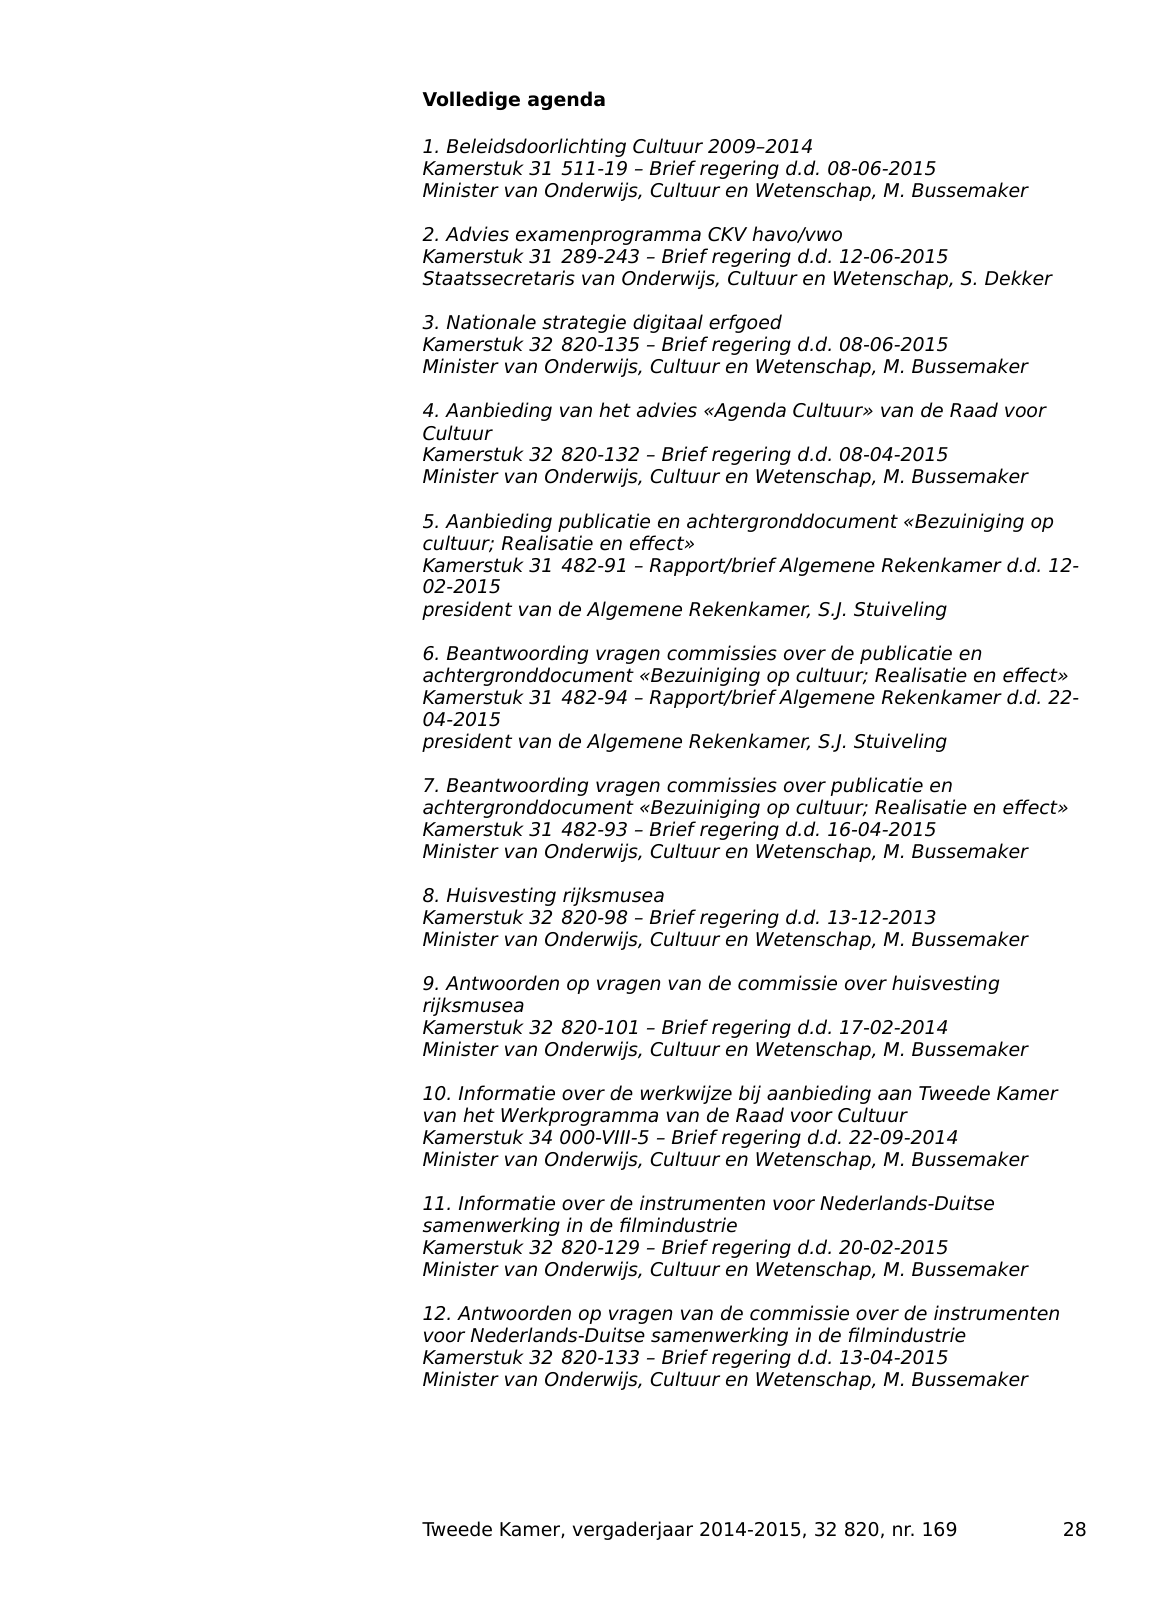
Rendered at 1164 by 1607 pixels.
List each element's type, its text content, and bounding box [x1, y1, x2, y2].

text Minister van Onderwijs, Cultuur en Wetenschap, M. Bussemaker [422, 1259, 1087, 1281]
text Minister van Onderwijs, Cultuur en Wetenschap, M. Bussemaker [422, 1369, 1087, 1391]
text Kamerstuk 31 482-93 – Brief regering d.d. 16-04-2015 [422, 819, 1087, 841]
text president van de Algemene Rekenkamer, S.J. Stuiveling [422, 731, 1087, 752]
text Kamerstuk 31 482-94 – Rapport/brief Algemene Rekenkamer d.d. 22-04-2015 [422, 687, 1087, 731]
text 3. Nationale strategie digitaal erfgoed [422, 312, 1087, 334]
text 4. Aanbieding van het advies «Agenda Cultuur» van de Raad voor Cultuur [422, 400, 1087, 444]
text Staatssecretaris van Onderwijs, Cultuur en Wetenschap, S. Dekker [422, 268, 1087, 290]
text Kamerstuk 34 000-VIII-5 – Brief regering d.d. 22-09-2014 [422, 1127, 1087, 1149]
text 1. Beleidsdoorlichting Cultuur 2009–2014 [422, 136, 1087, 158]
text 6. Beantwoording vragen commissies over de publicatie en achtergronddocument «Bezuiniging op cultuur; Realisatie en effect» [422, 643, 1087, 687]
text Kamerstuk 32 820-133 – Brief regering d.d. 13-04-2015 [422, 1347, 1087, 1369]
text Kamerstuk 32 820-129 – Brief regering d.d. 20-02-2015 [422, 1237, 1087, 1259]
text Kamerstuk 32 820-98 – Brief regering d.d. 13-12-2013 [422, 907, 1087, 929]
text 7. Beantwoording vragen commissies over publicatie en achtergronddocument «Bezuiniging op cultuur; Realisatie en effect» [422, 775, 1087, 819]
text 5. Aanbieding publicatie en achtergronddocument «Bezuiniging op cultuur; Realisatie en effect» [422, 511, 1087, 554]
text Minister van Onderwijs, Cultuur en Wetenschap, M. Bussemaker [422, 356, 1087, 378]
text 2. Advies examenprogramma CKV havo/vwo [422, 224, 1087, 246]
subtitle Volledige agenda [422, 89, 1087, 111]
text Minister van Onderwijs, Cultuur en Wetenschap, M. Bussemaker [422, 1149, 1087, 1171]
text Kamerstuk 32 820-132 – Brief regering d.d. 08-04-2015 [422, 444, 1087, 466]
text 8. Huisvesting rijksmusea [422, 885, 1087, 907]
text 9. Antwoorden op vragen van de commissie over huisvesting rijksmusea [422, 973, 1087, 1017]
text 11. Informatie over de instrumenten voor Nederlands-Duitse samenwerking in de filmindustrie [422, 1193, 1087, 1237]
text Minister van Onderwijs, Cultuur en Wetenschap, M. Bussemaker [422, 180, 1087, 202]
text Kamerstuk 31 482-91 – Rapport/brief Algemene Rekenkamer d.d. 12-02-2015 [422, 554, 1087, 598]
text Kamerstuk 32 820-135 – Brief regering d.d. 08-06-2015 [422, 334, 1087, 356]
text Minister van Onderwijs, Cultuur en Wetenschap, M. Bussemaker [422, 1039, 1087, 1061]
text 10. Informatie over de werkwijze bij aanbieding aan Tweede Kamer van het Werkprogramma van de Raad voor Cultuur [422, 1083, 1087, 1127]
text Kamerstuk 31 289-243 – Brief regering d.d. 12-06-2015 [422, 246, 1087, 268]
text Kamerstuk 31 511-19 – Brief regering d.d. 08-06-2015 [422, 158, 1087, 180]
text Minister van Onderwijs, Cultuur en Wetenschap, M. Bussemaker [422, 841, 1087, 863]
text Minister van Onderwijs, Cultuur en Wetenschap, M. Bussemaker [422, 929, 1087, 951]
text president van de Algemene Rekenkamer, S.J. Stuiveling [422, 598, 1087, 620]
text 12. Antwoorden op vragen van de commissie over de instrumenten voor Nederlands-Duitse samenwerking in de filmindustrie [422, 1303, 1087, 1347]
text Minister van Onderwijs, Cultuur en Wetenschap, M. Bussemaker [422, 466, 1087, 488]
text Kamerstuk 32 820-101 – Brief regering d.d. 17-02-2014 [422, 1017, 1087, 1039]
